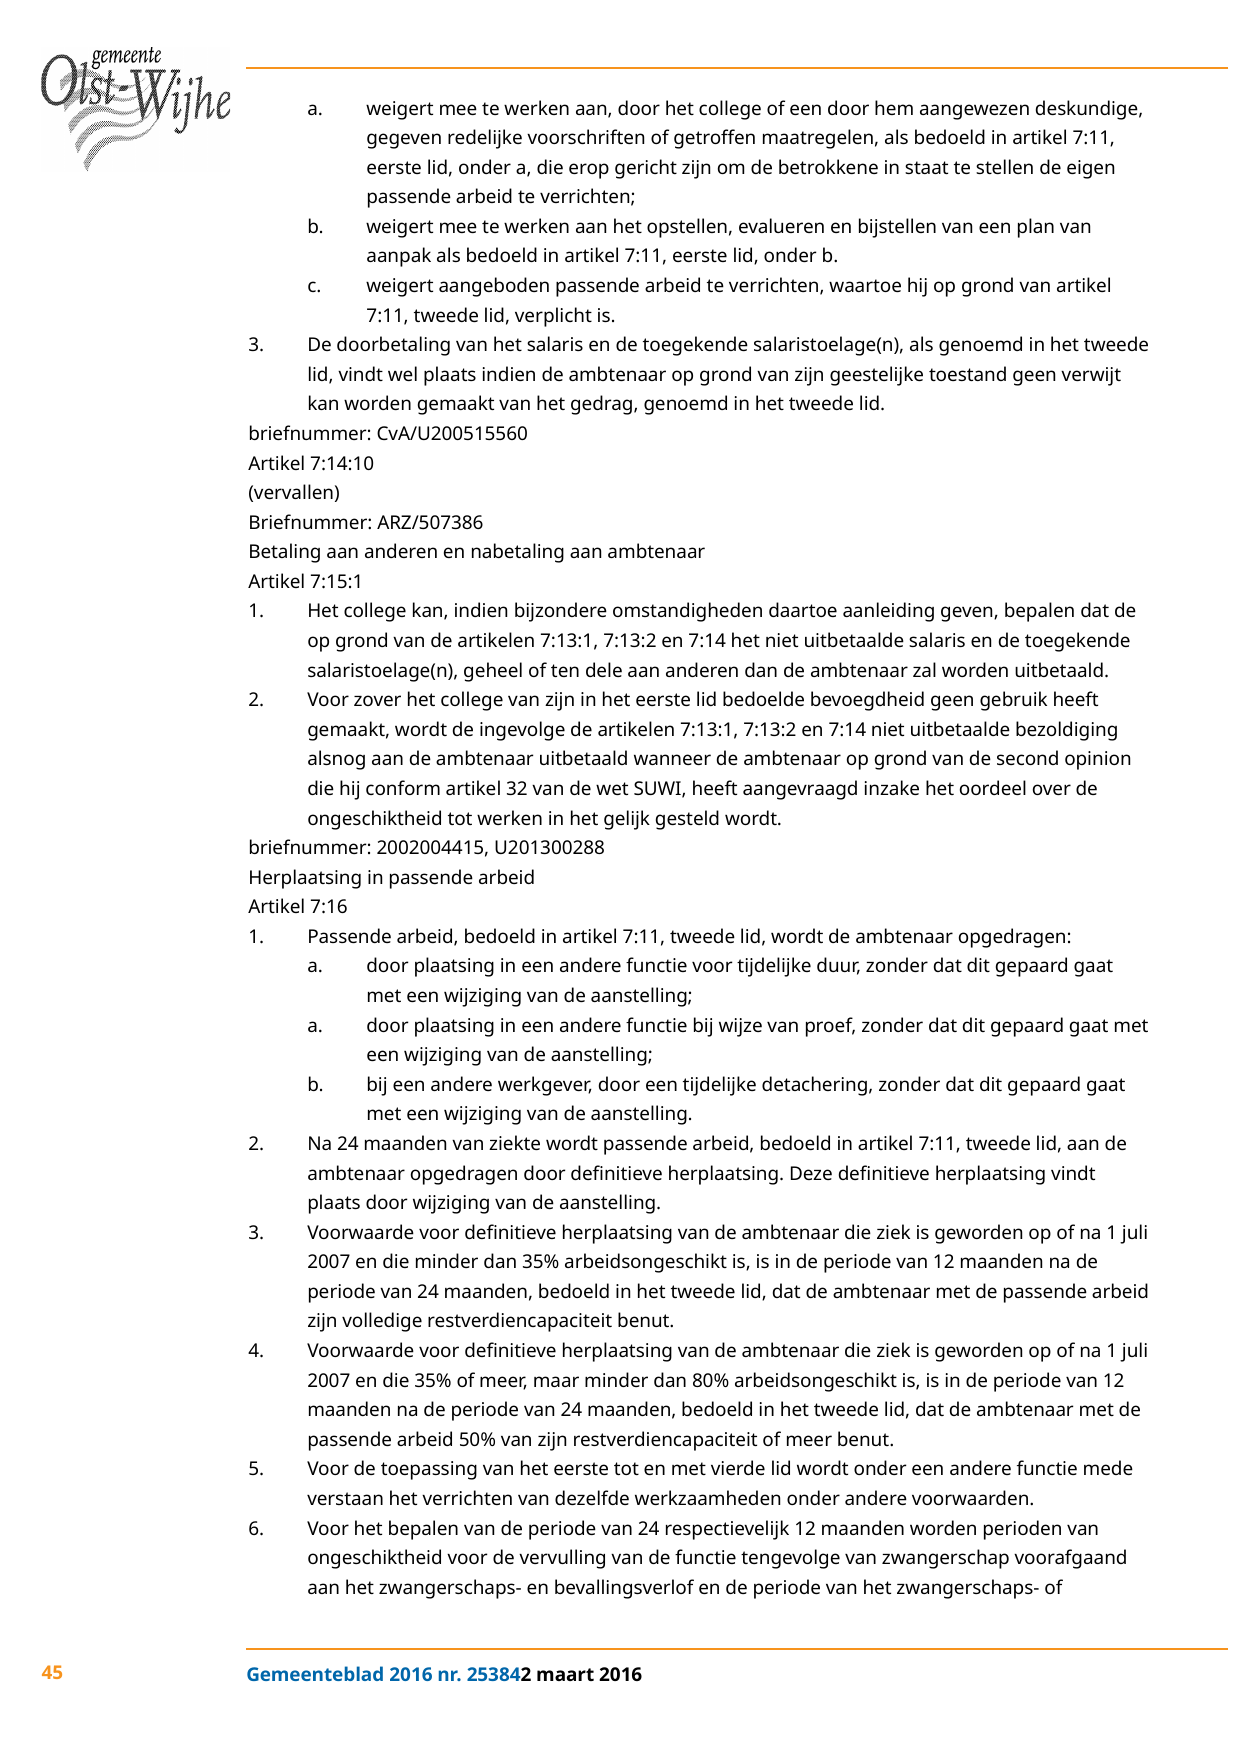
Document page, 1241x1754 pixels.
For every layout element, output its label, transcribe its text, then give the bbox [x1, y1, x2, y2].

text briefnummer: CvA/U200515560 [248, 420, 1152, 446]
list Voorwaarde voor definitieve herplaatsing van de ambtenaar die ziek is geworden op of na 1 juli 2007 en die 35% of meer, maar minder dan 80% arbeidsongeschikt is, is in de periode van 12 maanden na de periode van 24 maanden, bedoeld in het tweede lid, dat de ambtenaar met de passende arbeid 50% van zijn restverdiencapaciteit of meer benut. [248, 1337, 1152, 1452]
list Voorwaarde voor definitieve herplaatsing van de ambtenaar die ziek is geworden op of na 1 juli 2007 en die minder dan 35% arbeidsongeschikt is, is in de periode van 12 maanden na de periode van 24 maanden, bedoeld in het tweede lid, dat de ambtenaar met de passende arbeid zijn volledige restverdiencapaciteit benut. [248, 1219, 1152, 1333]
text Artikel 7:16 [248, 893, 1152, 919]
list bij een andere werkgever, door een tijdelijke detachering, zonder dat dit gepaard gaat met een wijziging van de aanstelling. [307, 1071, 1152, 1126]
list weigert mee te werken aan, door het college of een door hem aangewezen deskundige, gegeven redelijke voorschriften of getroffen maatregelen, als bedoeld in artikel 7:11, eerste lid, onder a, die erop gericht zijn om de betrokkene in staat te stellen de eigen passende arbeid te verrichten; [307, 95, 1152, 209]
text Artikel 7:15:1 [248, 568, 1152, 594]
text briefnummer: 2002004415, U201300288 [248, 834, 1152, 860]
list Het college kan, indien bijzondere omstandigheden daartoe aanleiding geven, bepalen dat de op grond van de artikelen 7:13:1, 7:13:2 en 7:14 het niet uitbetaalde salaris en de toegekende salaristoelage(n), geheel of ten dele aan anderen dan de ambtenaar zal worden uitbetaald. [248, 598, 1152, 683]
list De doorbetaling van het salaris en de toegekende salaristoelage(n), als genoemd in het tweede lid, vindt wel plaats indien de ambtenaar op grond van zijn geestelijke toestand geen verwijt kan worden gemaakt van het gedrag, genoemd in het tweede lid. [248, 331, 1152, 416]
text Artikel 7:14:10 [248, 450, 1152, 476]
list Passende arbeid, bedoeld in artikel 7:11, tweede lid, wordt de ambtenaar opgedragen: [248, 923, 1152, 949]
list Na 24 maanden van ziekte wordt passende arbeid, bedoeld in artikel 7:11, tweede lid, aan de ambtenaar opgedragen door definitieve herplaatsing. Deze definitieve herplaatsing vindt plaats door wijziging van de aanstelling. [248, 1130, 1152, 1215]
text Betaling aan anderen en nabetaling aan ambtenaar [248, 538, 1152, 564]
list door plaatsing in een andere functie voor tijdelijke duur, zonder dat dit gepaard gaat met een wijziging van de aanstelling; [307, 953, 1152, 1008]
list door plaatsing in een andere functie bij wijze van proef, zonder dat dit gepaard gaat met een wijziging van de aanstelling; [307, 1012, 1152, 1067]
text (vervallen) [248, 479, 1152, 505]
list weigert aangeboden passende arbeid te verrichten, waartoe hij op grond van artikel 7:11, tweede lid, verplicht is. [307, 272, 1152, 328]
list weigert mee te werken aan het opstellen, evalueren en bijstellen van een plan van aanpak als bedoeld in artikel 7:11, eerste lid, onder b. [307, 213, 1152, 268]
picture [41, 47, 231, 172]
text Herplaatsing in passende arbeid [248, 864, 1152, 890]
list Voor het bepalen van de periode van 24 respectievelijk 12 maanden worden perioden van ongeschiktheid voor de vervulling van de functie tengevolge van zwangerschap voorafgaand aan het zwangerschaps- en bevallingsverlof en de periode van het zwangerschaps- of [248, 1515, 1152, 1600]
list Voor zover het college van zijn in het eerste lid bedoelde bevoegdheid geen gebruik heeft gemaakt, wordt de ingevolge de artikelen 7:13:1, 7:13:2 en 7:14 niet uitbetaalde bezoldiging alsnog aan de ambtenaar uitbetaald wanneer de ambtenaar op grond van de second opinion die hij conform artikel 32 van de wet SUWI, heeft aangevraagd inzake het oordeel over de ongeschiktheid tot werken in het gelijk gesteld wordt. [248, 686, 1152, 831]
list Voor de toepassing van het eerste tot en met vierde lid wordt onder een andere functie mede verstaan het verrichten van dezelfde werkzaamheden onder andere voorwaarden. [248, 1456, 1152, 1511]
text Briefnummer: ARZ/507386 [248, 509, 1152, 535]
